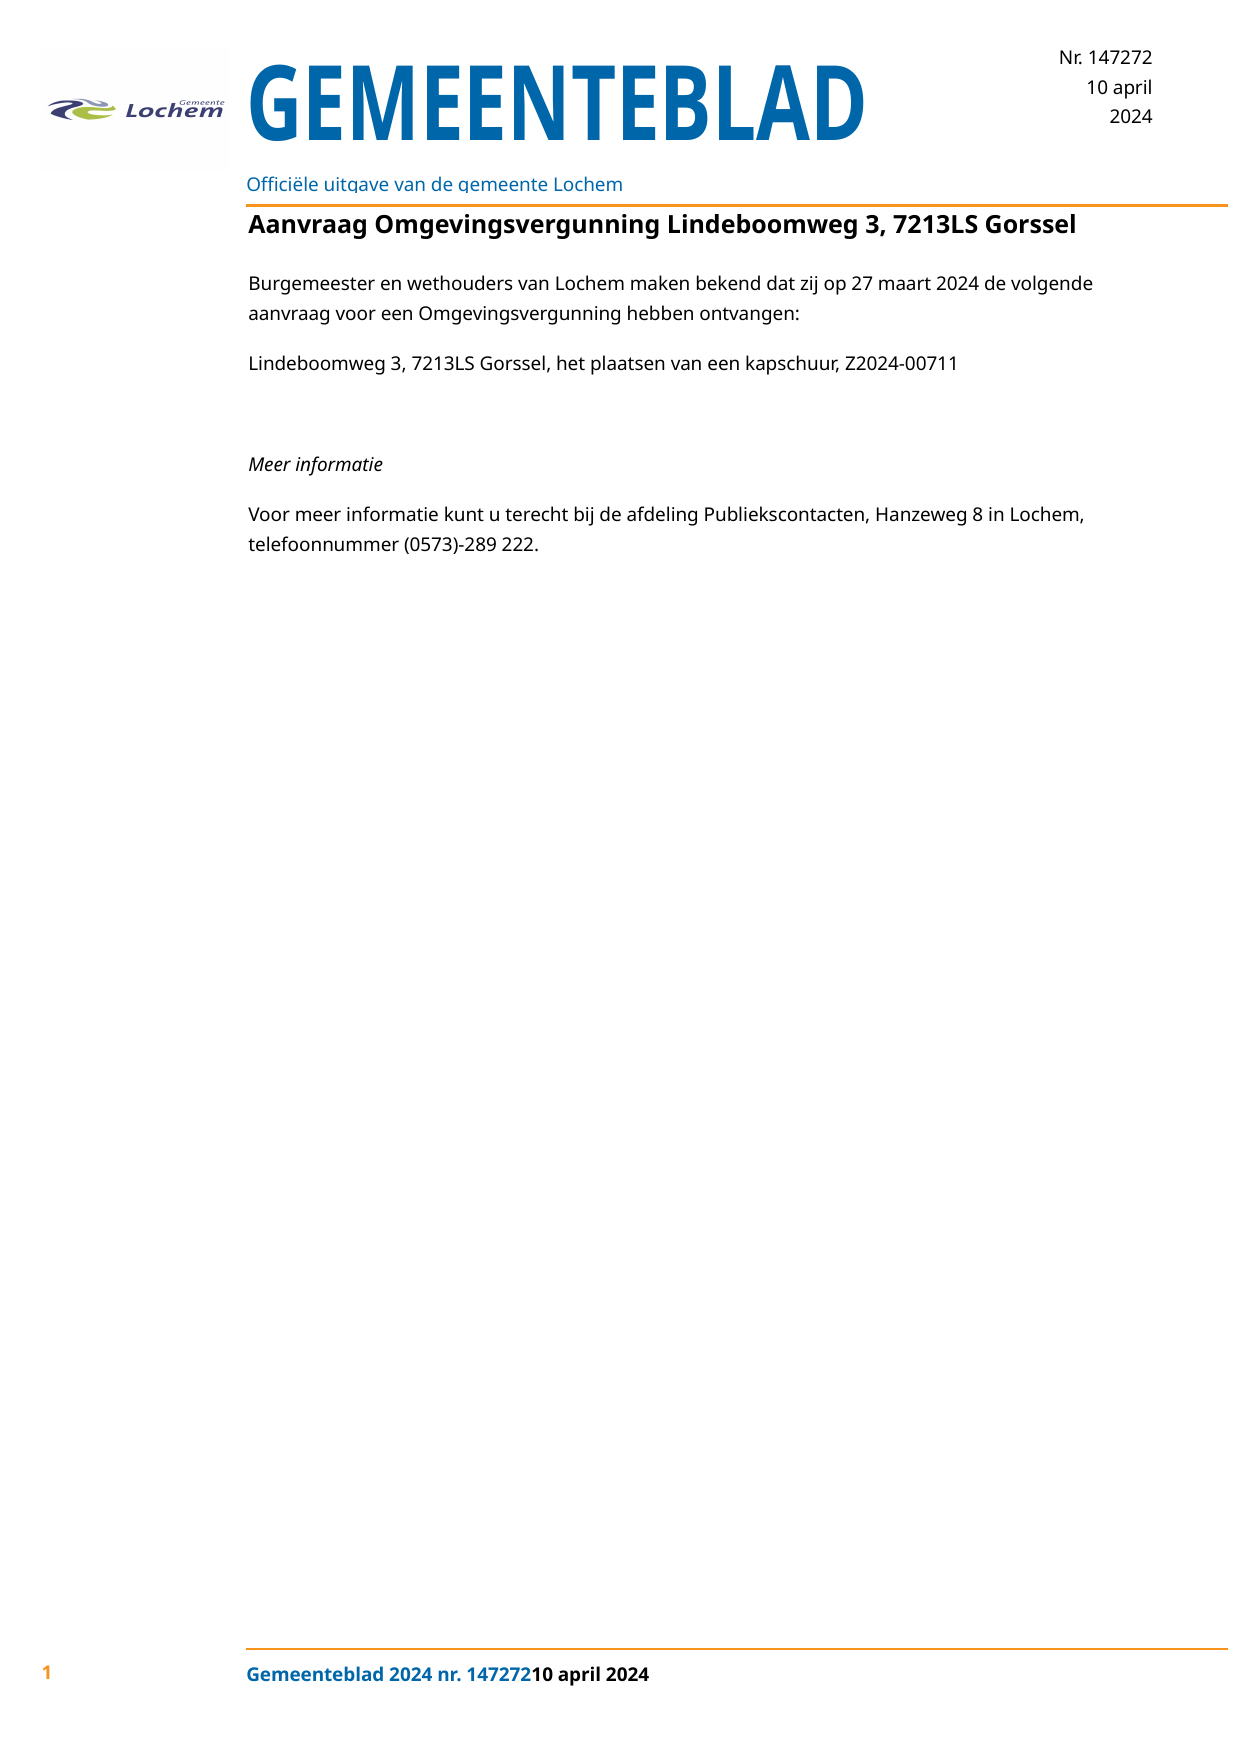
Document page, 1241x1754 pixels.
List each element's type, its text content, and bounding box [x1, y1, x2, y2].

picture [41, 47, 231, 172]
text Lindeboomweg 3, 7213LS Gorssel, het plaatsen van een kapschuur, Z2024-00711 [248, 350, 1152, 376]
text Burgemeester en wethouders van Lochem maken bekend dat zij op 27 maart 2024 de volgende aanvraag voor een Omgevingsvergunning hebben ontvangen: [248, 270, 1152, 326]
text Aanvraag Omgevingsvergunning Lindeboomweg 3, 7213LS Gorssel [248, 207, 1152, 241]
text Meer informatie [248, 451, 1152, 477]
text Voor meer informatie kunt u terecht bij de afdeling Publiekscontacten, Hanzeweg 8 in Lochem, telefoonnummer (0573)-289 222. [248, 502, 1152, 557]
